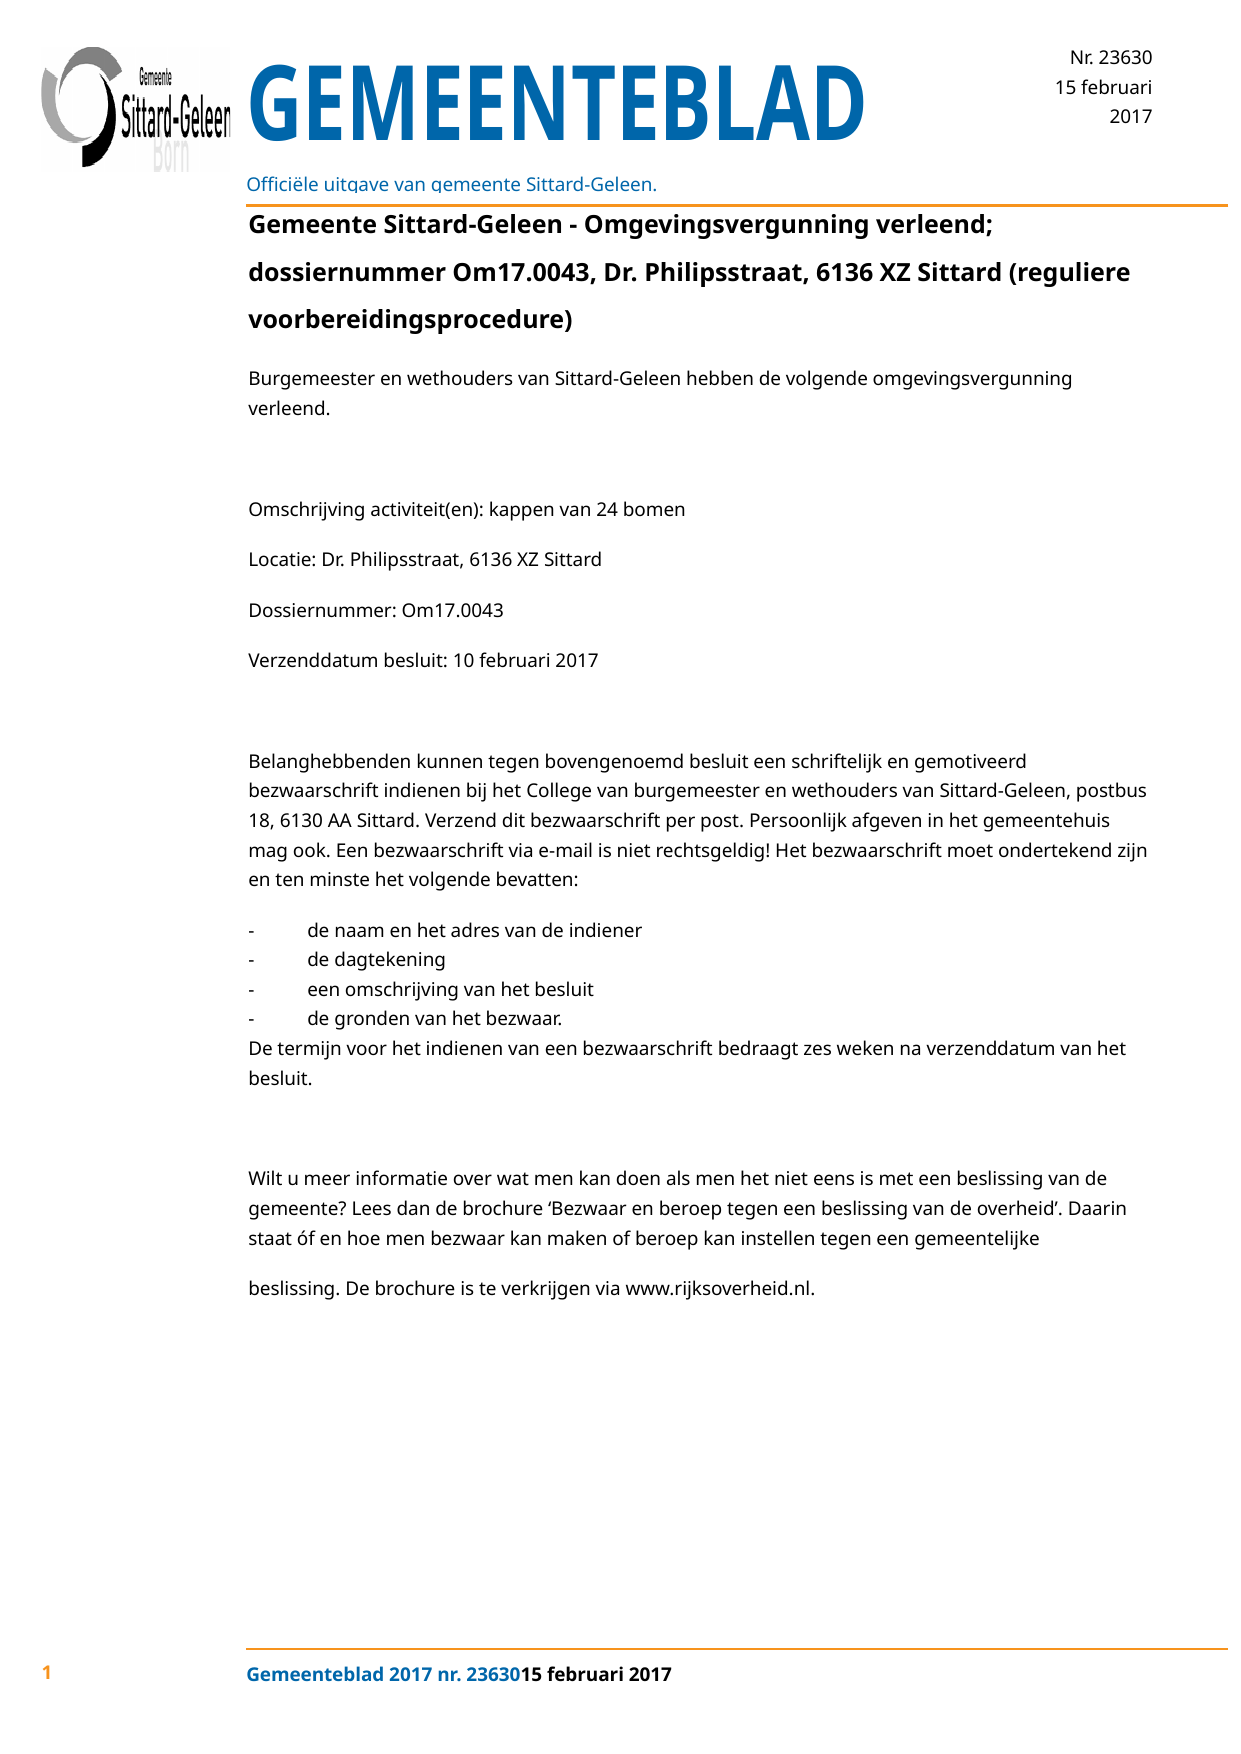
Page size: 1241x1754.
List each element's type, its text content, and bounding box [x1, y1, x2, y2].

text Locatie: Dr. Philipsstraat, 6136 XZ Sittard [248, 546, 1152, 572]
text De termijn voor het indienen van een bezwaarschrift bedraagt zes weken na verzenddatum van het besluit. [248, 1035, 1152, 1090]
text Gemeente Sittard-Geleen - Omgevingsvergunning verleend; dossiernummer Om17.0043, Dr. Philipsstraat, 6136 XZ Sittard (reguliere voorbereidingsprocedure) [248, 207, 1152, 336]
list de dagtekening [248, 946, 1152, 972]
text Verzenddatum besluit: 10 februari 2017 [248, 647, 1152, 673]
text Omschrijving activiteit(en): kappen van 24 bomen [248, 496, 1152, 522]
text Burgemeester en wethouders van Sittard-Geleen hebben de volgende omgevingsvergunning verleend. [248, 366, 1152, 421]
list de gronden van het bezwaar. [248, 1006, 1152, 1031]
picture [41, 47, 231, 172]
text beslissing. De brochure is te verkrijgen via www.rijksoverheid.nl. [248, 1275, 1152, 1301]
list de naam en het adres van de indiener [248, 917, 1152, 942]
text Dossiernummer: Om17.0043 [248, 597, 1152, 622]
list een omschrijving van het besluit [248, 976, 1152, 1002]
text Wilt u meer informatie over wat men kan doen als men het niet eens is met een beslissing van de gemeente? Lees dan de brochure ‘Bezwaar en beroep tegen een beslissing van de overheid’. Daarin staat óf en hoe men bezwaar kan maken of beroep kan instellen tegen een gemeentelijke [248, 1166, 1152, 1250]
text Belanghebbenden kunnen tegen bovengenoemd besluit een schriftelijk en gemotiveerd bezwaarschrift indienen bij het College van burgemeester en wethouders van Sittard-Geleen, postbus 18, 6130 AA Sittard. Verzend dit bezwaarschrift per post. Persoonlijk afgeven in het gemeentehuis mag ook. Een bezwaarschrift via e-mail is niet rechtsgeldig! Het bezwaarschrift moet ondertekend zijn en ten minste het volgende bevatten: [248, 748, 1152, 892]
